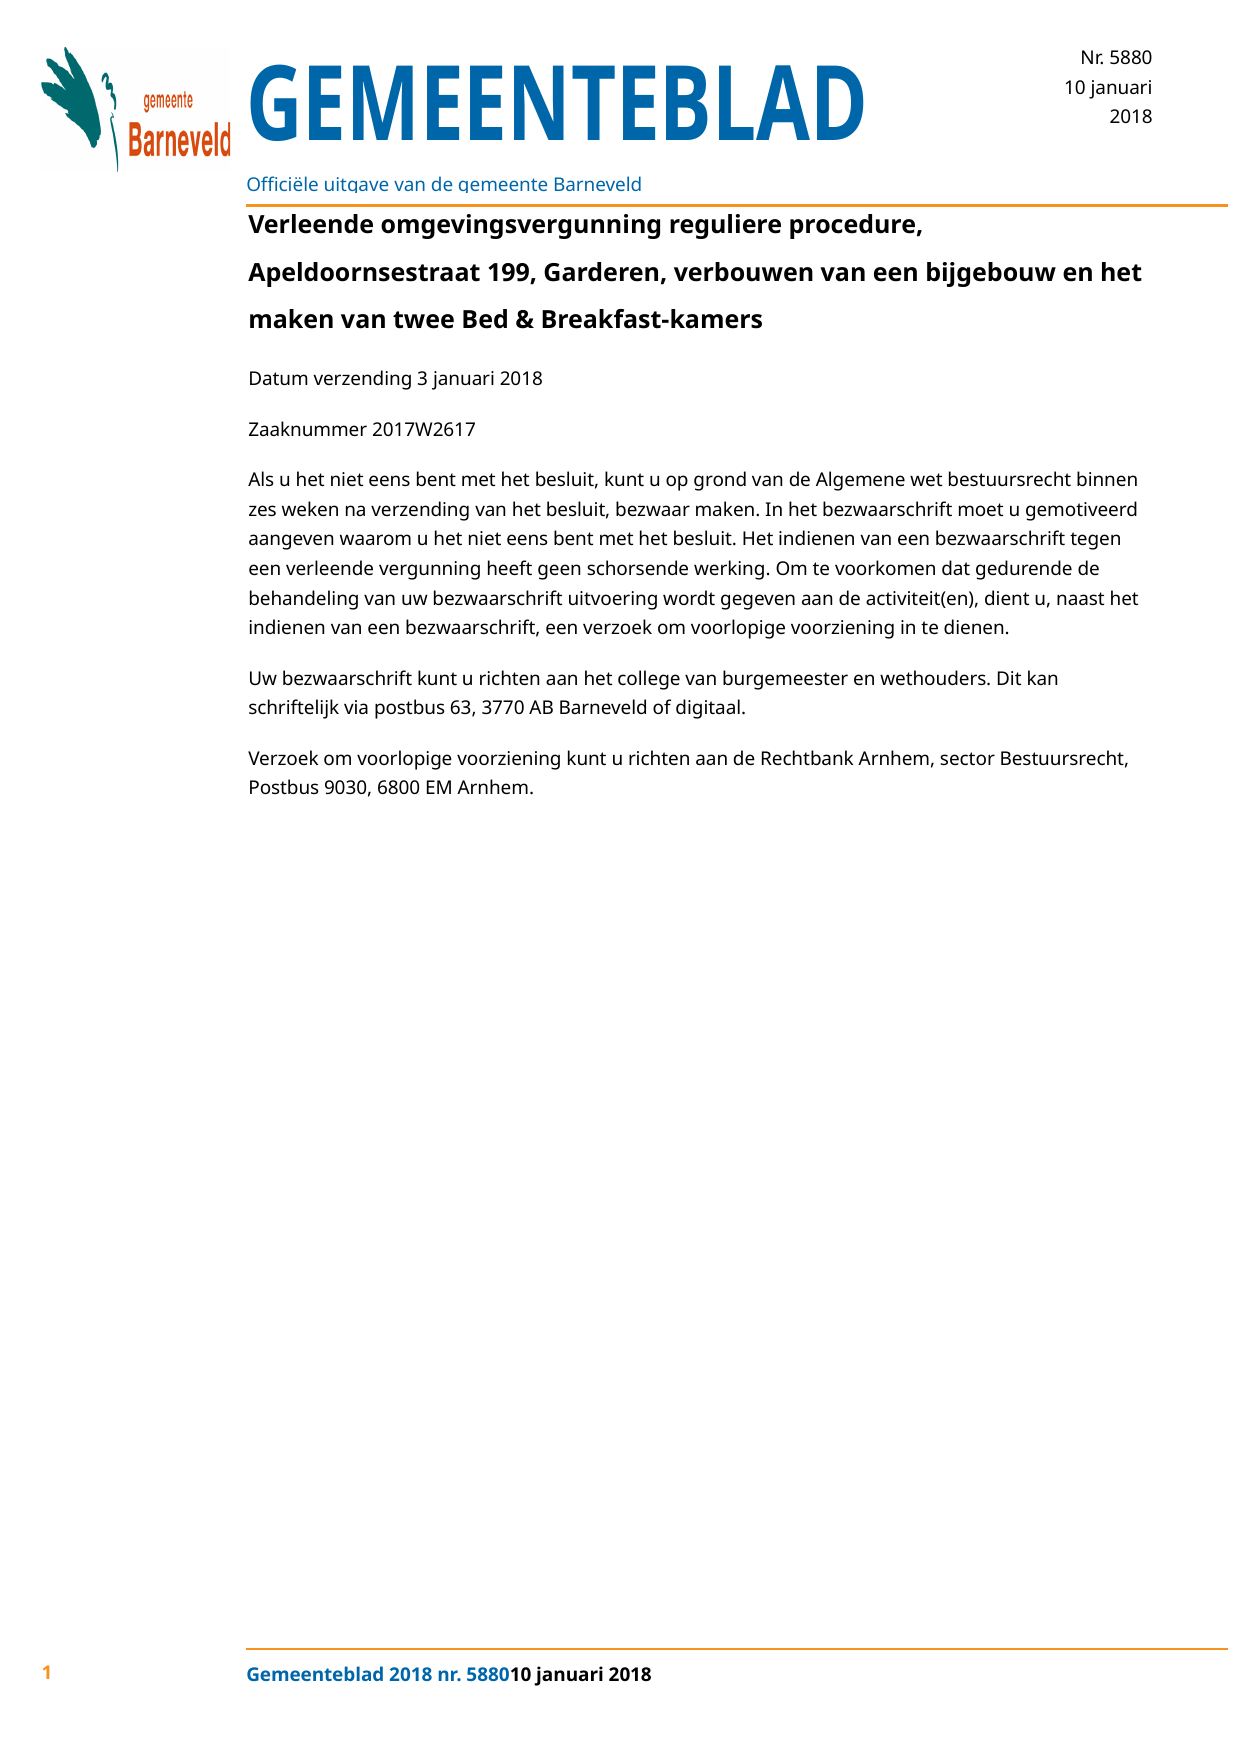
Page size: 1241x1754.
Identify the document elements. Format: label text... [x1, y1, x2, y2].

text Zaaknummer 2017W2617 [248, 416, 1152, 442]
text Datum verzending 3 januari 2018 [248, 366, 1152, 391]
text Verleende omgevingsvergunning reguliere procedure, Apeldoornsestraat 199, Garderen, verbouwen van een bijgebouw en het maken van twee Bed & Breakfast-kamers [248, 207, 1152, 336]
picture [41, 47, 231, 172]
text Uw bezwaarschrift kunt u richten aan het college van burgemeester en wethouders. Dit kan schriftelijk via postbus 63, 3770 AB Barneveld of digitaal. [248, 665, 1152, 720]
text Als u het niet eens bent met het besluit, kunt u op grond van de Algemene wet bestuursrecht binnen zes weken na verzending van het besluit, bezwaar maken. In het bezwaarschrift moet u gemotiveerd aangeven waarom u het niet eens bent met het besluit. Het indienen van een bezwaarschrift tegen een verleende vergunning heeft geen schorsende werking. Om te voorkomen dat gedurende de behandeling van uw bezwaarschrift uitvoering wordt gegeven aan de activiteit(en), dient u, naast het indienen van een bezwaarschrift, een verzoek om voorlopige voorziening in te dienen. [248, 466, 1152, 640]
text Verzoek om voorlopige voorziening kunt u richten aan de Rechtbank Arnhem, sector Bestuursrecht, Postbus 9030, 6800 EM Arnhem. [248, 745, 1152, 800]
